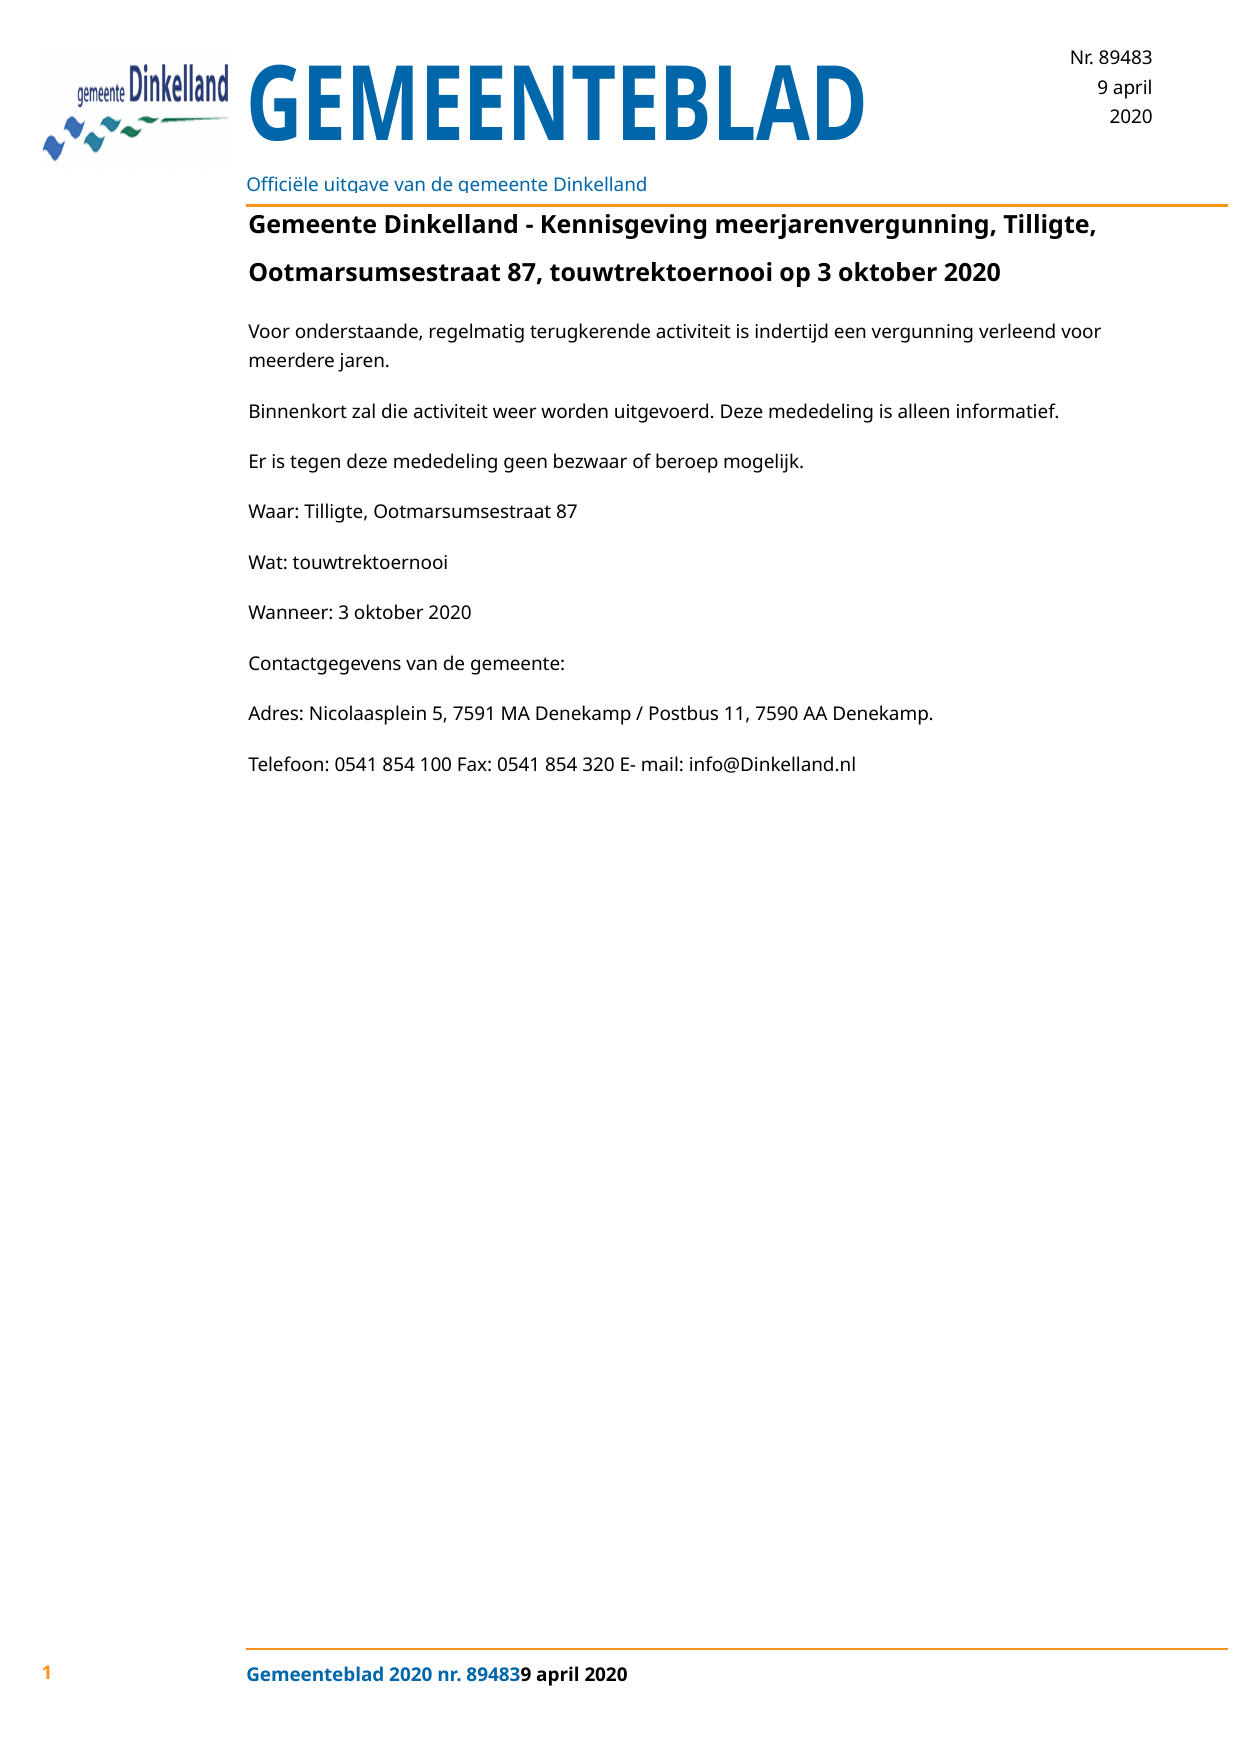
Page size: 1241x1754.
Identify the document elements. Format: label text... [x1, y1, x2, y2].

text Wanneer: 3 oktober 2020 [248, 599, 1152, 625]
text Contactgegevens van de gemeente: [248, 650, 1152, 676]
text Er is tegen deze mededeling geen bezwaar of beroep mogelijk. [248, 448, 1152, 474]
text Voor onderstaande, regelmatig terugkerende activiteit is indertijd een vergunning verleend voor meerdere jaren. [248, 318, 1152, 373]
text Binnenkort zal die activiteit weer worden uitgevoerd. Deze mededeling is alleen informatief. [248, 398, 1152, 424]
picture [41, 47, 231, 172]
text Waar: Tilligte, Ootmarsumsestraat 87 [248, 499, 1152, 524]
text Gemeente Dinkelland - Kennisgeving meerjarenvergunning, Tilligte, Ootmarsumsestraat 87, touwtrektoernooi op 3 oktober 2020 [248, 207, 1152, 288]
text Adres: Nicolaasplein 5, 7591 MA Denekamp / Postbus 11, 7590 AA Denekamp. [248, 700, 1152, 726]
text Wat: touwtrektoernooi [248, 549, 1152, 575]
text Telefoon: 0541 854 100 Fax: 0541 854 320 E- mail: info@Dinkelland.nl [248, 751, 1152, 777]
